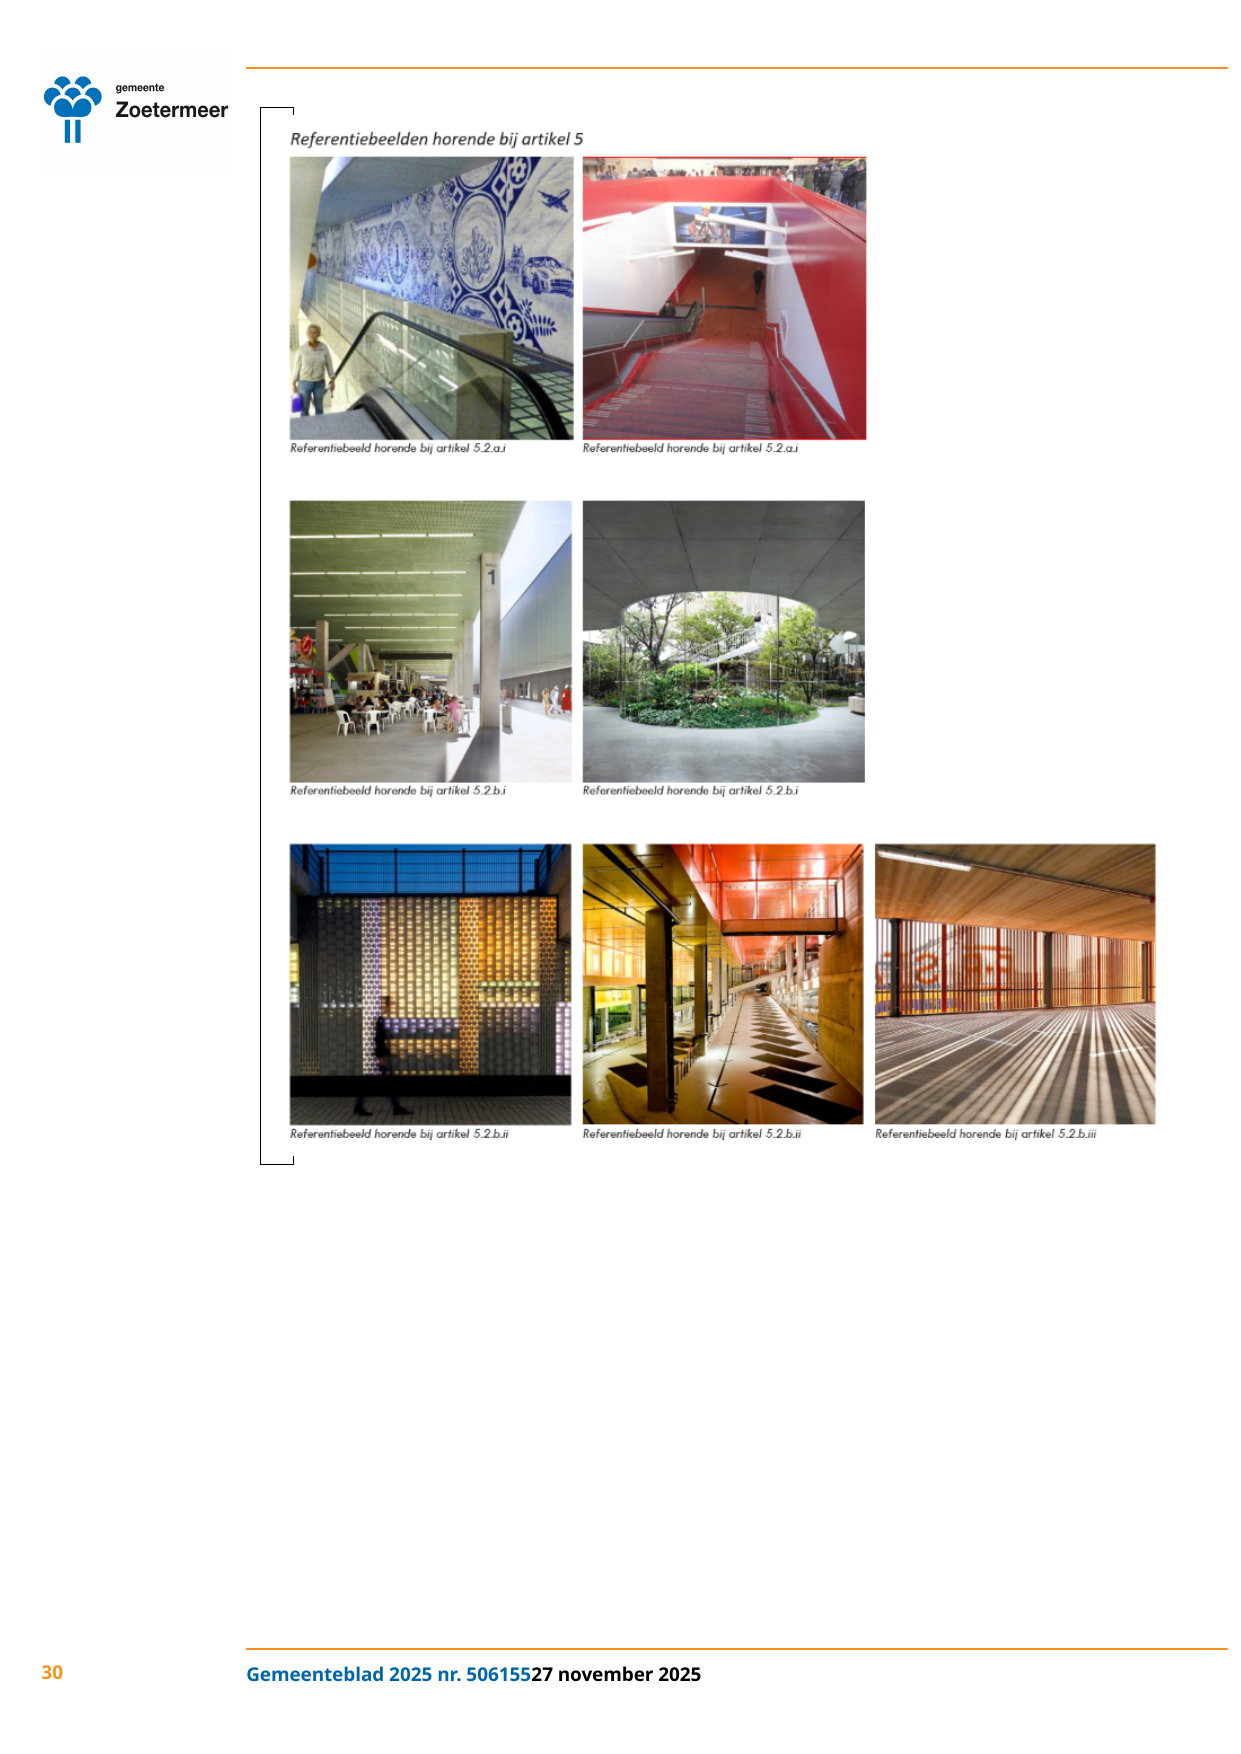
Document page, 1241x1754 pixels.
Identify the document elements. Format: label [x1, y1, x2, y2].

picture [268, 115, 1173, 1156]
picture [41, 47, 231, 172]
